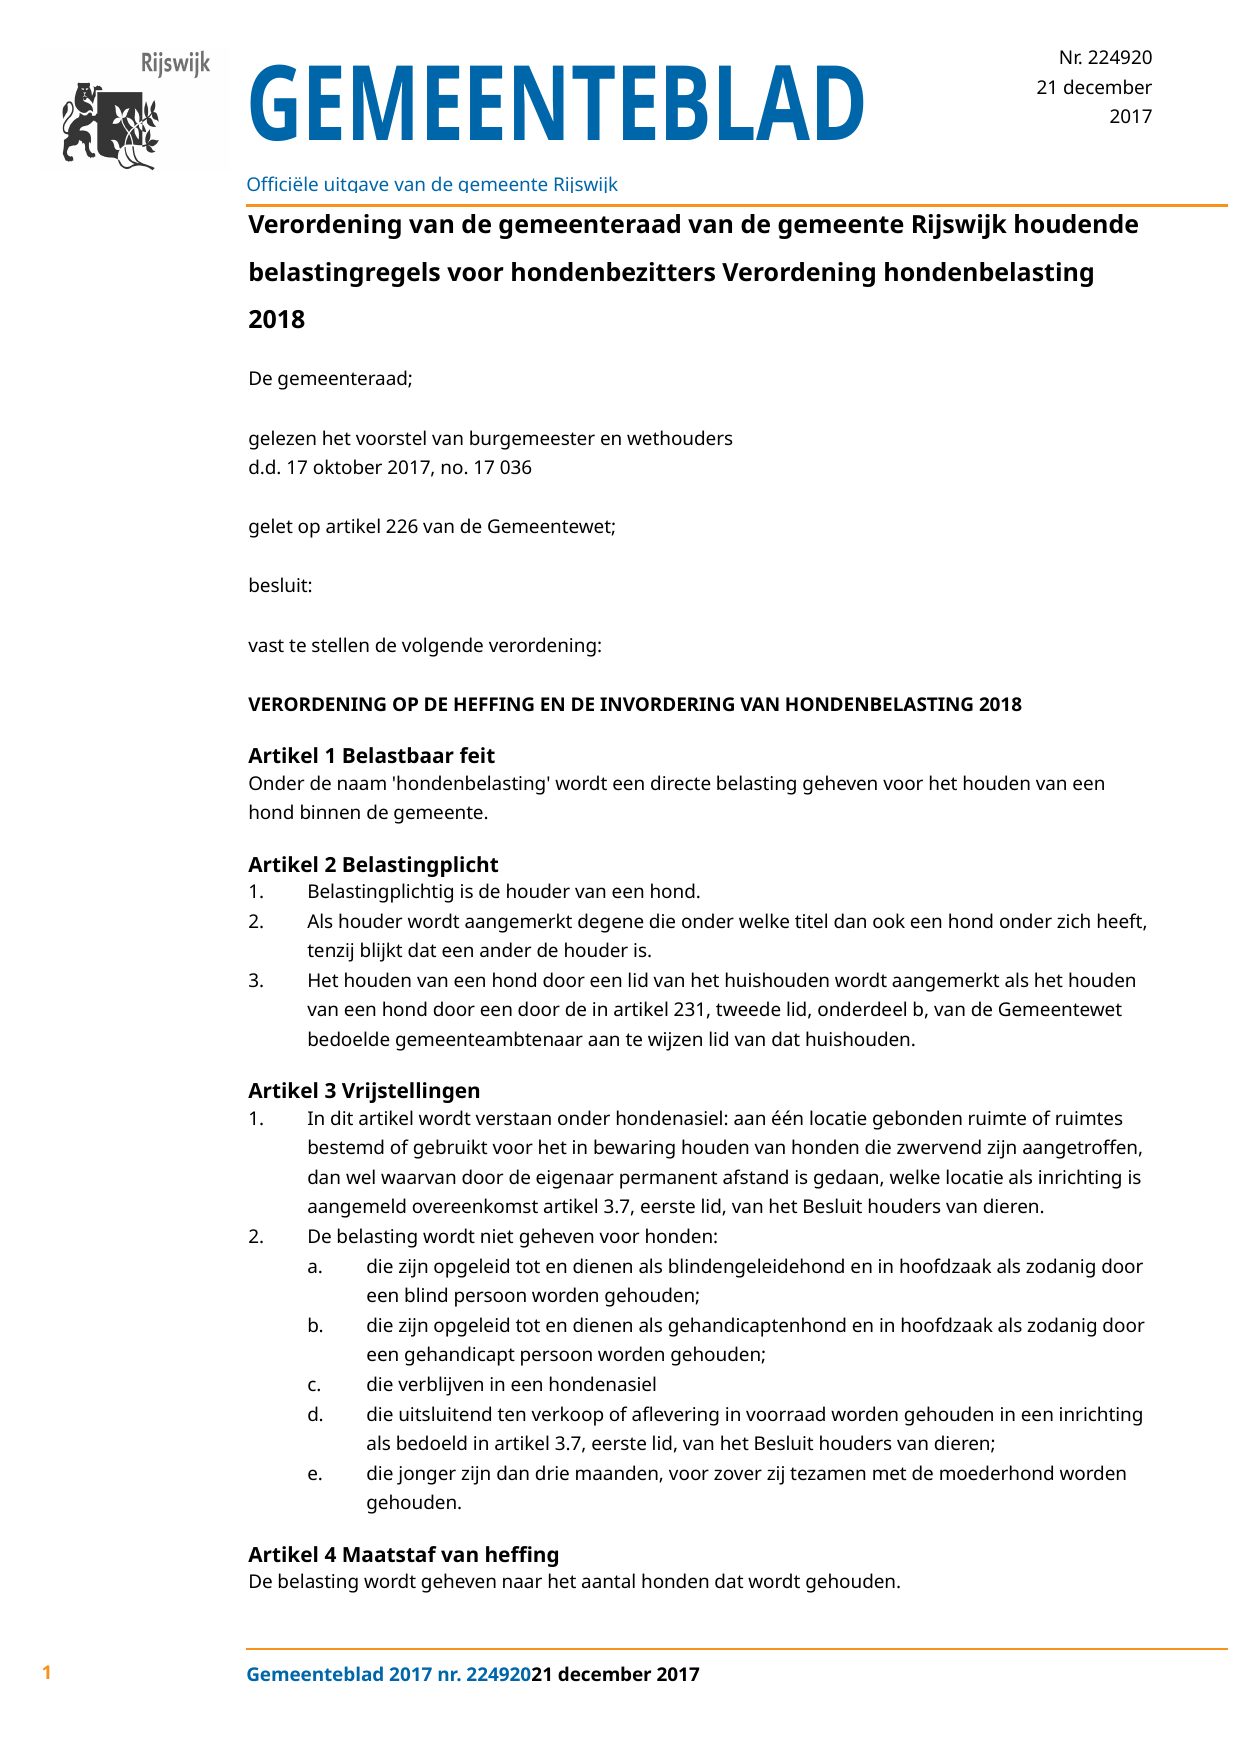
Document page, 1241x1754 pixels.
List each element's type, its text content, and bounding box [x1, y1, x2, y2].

text besluit: [248, 573, 1152, 598]
text Artikel 4 Maatstaf van heffing [248, 1540, 1152, 1568]
text gelet op artikel 226 van de Gemeentewet; [248, 513, 1152, 539]
list Het houden van een hond door een lid van het huishouden wordt aangemerkt als het houden van een hond door een door de in artikel 231, tweede lid, onderdeel b, van de Gemeentewet bedoelde gemeenteambtenaar aan te wijzen lid van dat huishouden. [248, 967, 1152, 1052]
text vast te stellen de volgende verordening: [248, 632, 1152, 657]
list die uitsluitend ten verkoop of aflevering in voorraad worden gehouden in een inrichting als bedoeld in artikel 3.7, eerste lid, van het Besluit houders van dieren; [307, 1401, 1152, 1456]
list De belasting wordt niet geheven voor honden: [248, 1223, 1152, 1249]
text De gemeenteraad; [248, 366, 1152, 391]
list Als houder wordt aangemerkt degene die onder welke titel dan ook een hond onder zich heeft, tenzij blijkt dat een ander de houder is. [248, 908, 1152, 963]
text Artikel 1 Belastbaar feit [248, 741, 1152, 770]
list die verblijven in een hondenasiel [307, 1371, 1152, 1397]
text d.d. 17 oktober 2017, no. 17 036 [248, 454, 1152, 480]
list die zijn opgeleid tot en dienen als gehandicaptenhond en in hoofdzaak als zodanig door een gehandicapt persoon worden gehouden; [307, 1312, 1152, 1367]
picture [41, 47, 231, 172]
text gelezen het voorstel van burgemeester en wethouders [248, 425, 1152, 450]
list In dit artikel wordt verstaan onder hondenasiel: aan één locatie gebonden ruimte of ruimtes bestemd of gebruikt voor het in bewaring houden van honden die zwervend zijn aangetroffen, dan wel waarvan door de eigenaar permanent afstand is gedaan, welke locatie als inrichting is aangemeld overeenkomst artikel 3.7, eerste lid, van het Besluit houders van dieren. [248, 1105, 1152, 1219]
list die zijn opgeleid tot en dienen als blindengeleidehond en in hoofdzaak als zodanig door een blind persoon worden gehouden; [307, 1253, 1152, 1308]
text Onder de naam 'hondenbelasting' wordt een directe belasting geheven voor het houden van een hond binnen de gemeente. [248, 770, 1152, 825]
text Artikel 3 Vrijstellingen [248, 1077, 1152, 1105]
text VERORDENING OP DE HEFFING EN DE INVORDERING VAN HONDENBELASTING 2018 [248, 691, 1152, 717]
list Belastingplichtig is de houder van een hond. [248, 878, 1152, 904]
text Artikel 2 Belastingplicht [248, 850, 1152, 878]
list die jonger zijn dan drie maanden, voor zover zij tezamen met de moederhond worden gehouden. [307, 1460, 1152, 1515]
text Verordening van de gemeenteraad van de gemeente Rijswijk houdende belastingregels voor hondenbezitters Verordening hondenbelasting 2018 [248, 207, 1152, 336]
text De belasting wordt geheven naar het aantal honden dat wordt gehouden. [248, 1568, 1152, 1594]
